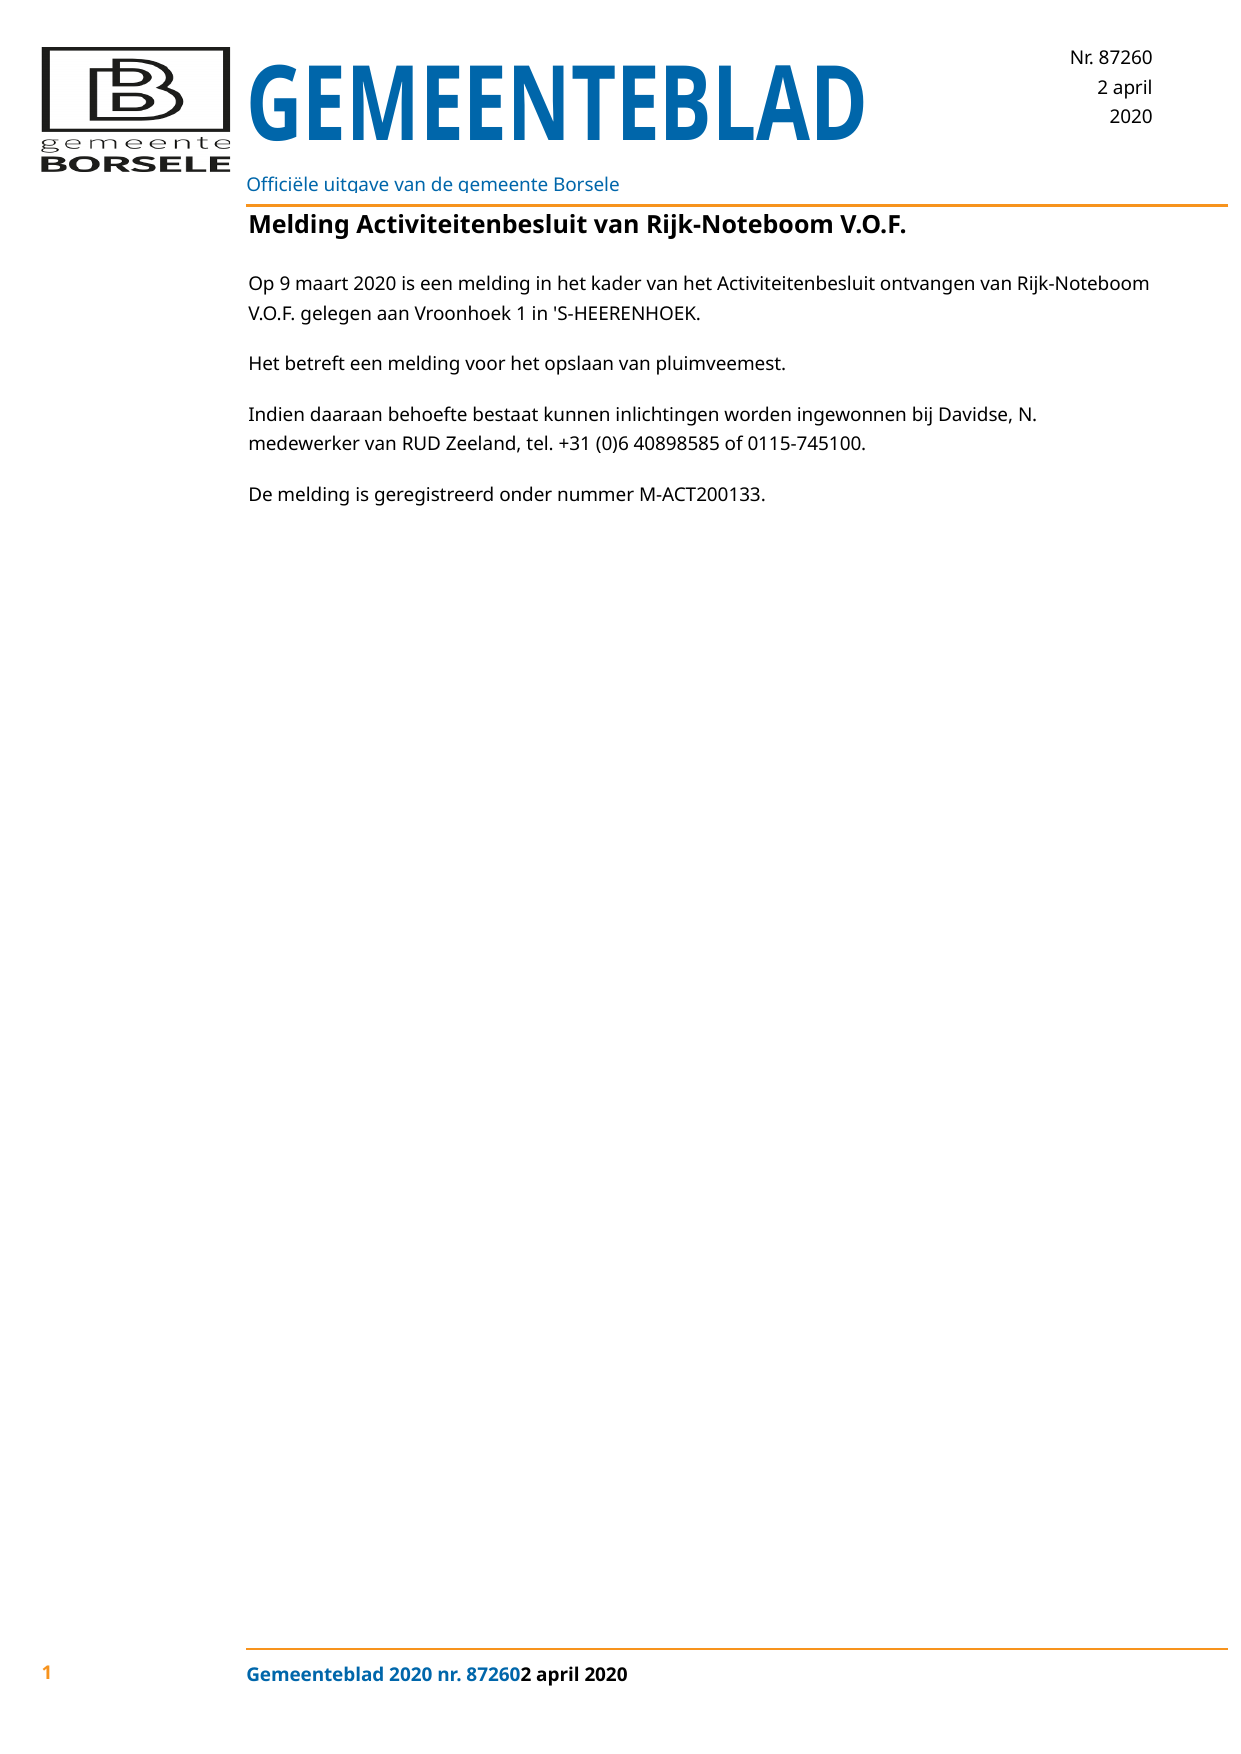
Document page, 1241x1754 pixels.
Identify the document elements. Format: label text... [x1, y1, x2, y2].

picture [41, 47, 231, 172]
text Het betreft een melding voor het opslaan van pluimveemest. [248, 350, 1152, 376]
text De melding is geregistreerd onder nummer M-ACT200133. [248, 481, 1152, 506]
text Melding Activiteitenbesluit van Rijk-Noteboom V.O.F. [248, 207, 1152, 241]
text Op 9 maart 2020 is een melding in het kader van het Activiteitenbesluit ontvangen van Rijk-Noteboom V.O.F. gelegen aan Vroonhoek 1 in 'S-HEERENHOEK. [248, 270, 1152, 326]
text Indien daaraan behoefte bestaat kunnen inlichtingen worden ingewonnen bij Davidse, N. medewerker van RUD Zeeland, tel. +31 (0)6 40898585 of 0115-745100. [248, 401, 1152, 456]
